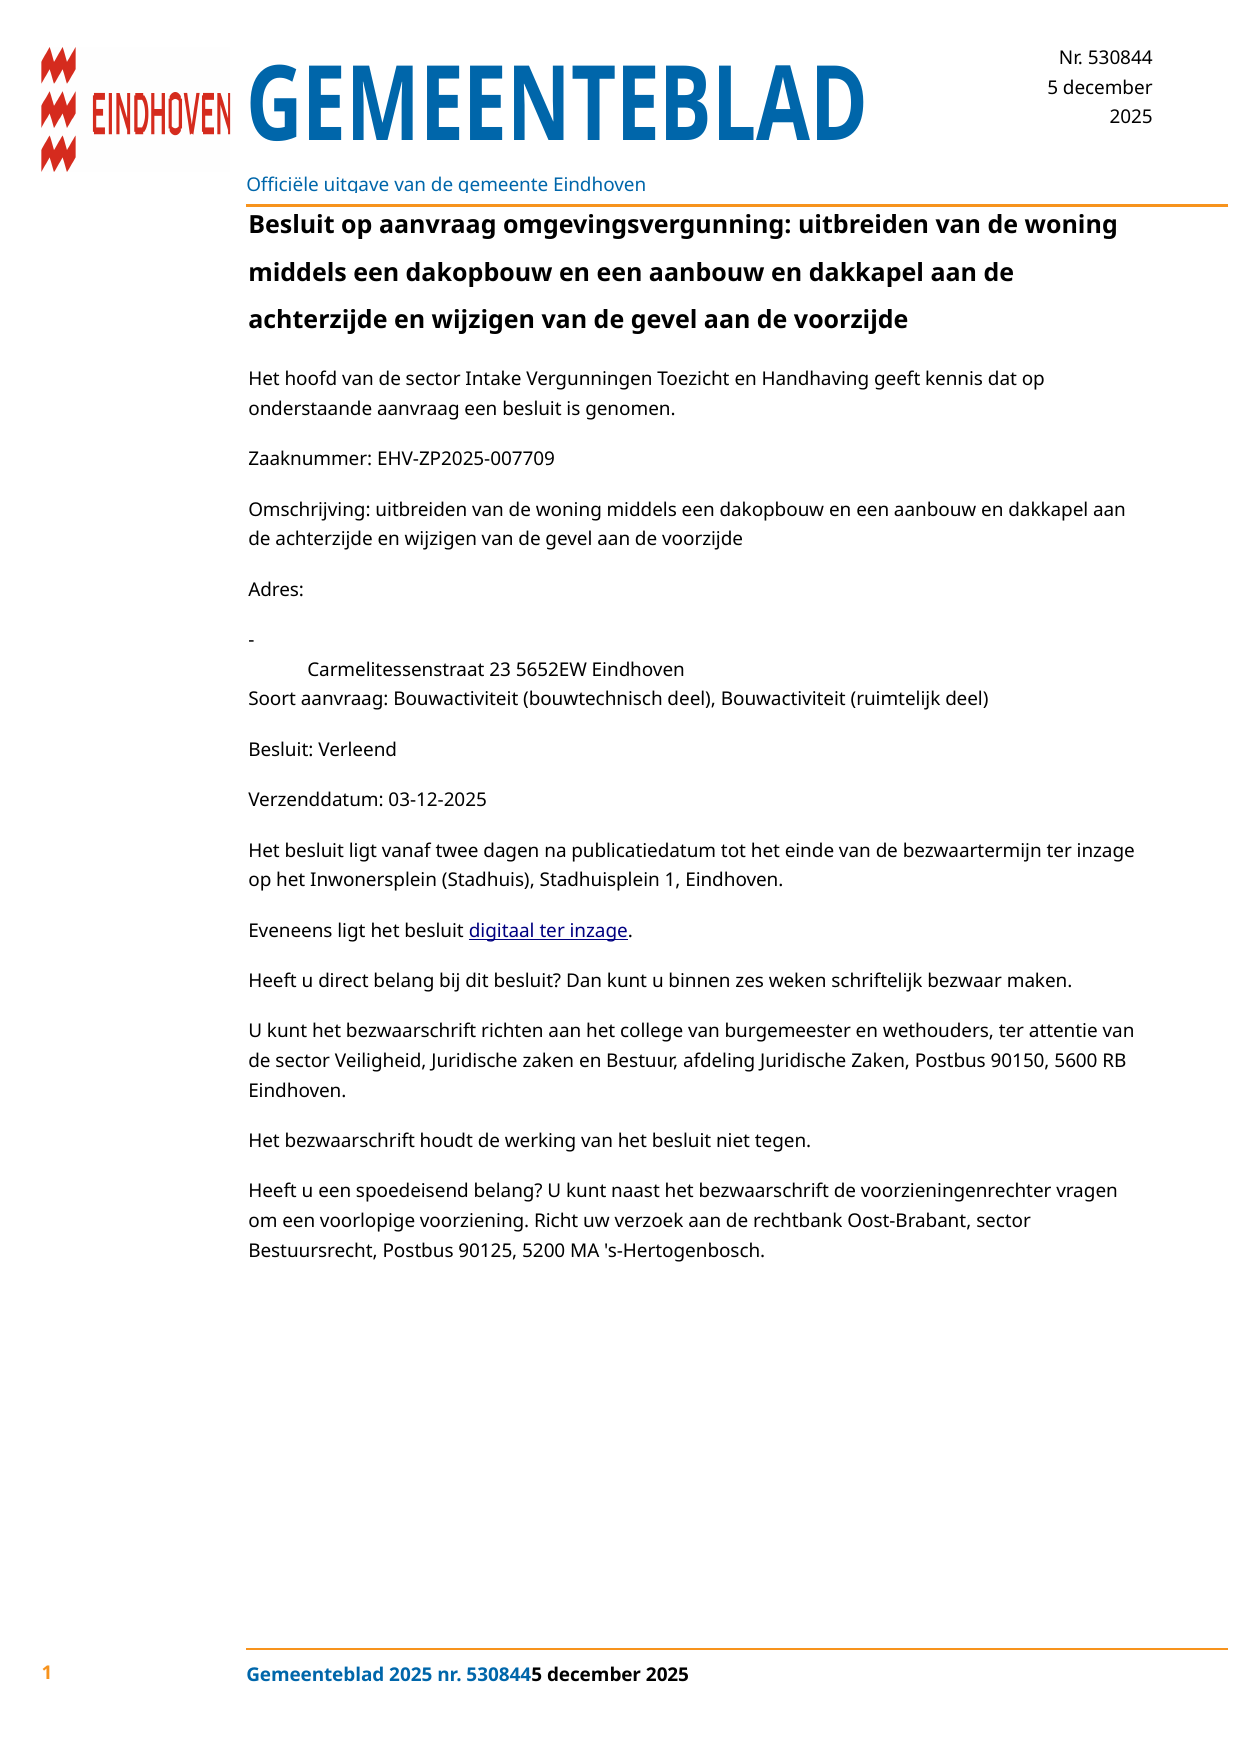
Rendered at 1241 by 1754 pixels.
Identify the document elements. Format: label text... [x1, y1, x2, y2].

text Heeft u een spoedeisend belang? U kunt naast het bezwaarschrift de voorzieningenrechter vragen om een voorlopige voorziening. Richt uw verzoek aan de rechtbank Oost-Brabant, sector Bestuursrecht, Postbus 90125, 5200 MA 's-Hertogenbosch. [248, 1178, 1152, 1262]
text Het besluit ligt vanaf twee dagen na publicatiedatum tot het einde van de bezwaartermijn ter inzage op het Inwonersplein (Stadhuis), Stadhuisplein 1, Eindhoven. [248, 837, 1152, 892]
text Verzenddatum: 03-12-2025 [248, 786, 1152, 812]
text Heeft u direct belang bij dit besluit? Dan kunt u binnen zes weken schriftelijk bezwaar maken. [248, 967, 1152, 993]
text Omschrijving: uitbreiden van de woning middels een dakopbouw en een aanbouw en dakkapel aan de achterzijde en wijzigen van de gevel aan de voorzijde [248, 496, 1152, 551]
text Het hoofd van de sector Intake Vergunningen Toezicht en Handhaving geeft kennis dat op onderstaande aanvraag een besluit is genomen. [248, 366, 1152, 421]
text U kunt het bezwaarschrift richten aan het college van burgemeester en wethouders, ter attentie van de sector Veiligheid, Juridische zaken en Bestuur, afdeling Juridische Zaken, Postbus 90150, 5600 RB Eindhoven. [248, 1018, 1152, 1102]
text Het bezwaarschrift houdt de werking van het besluit niet tegen. [248, 1127, 1152, 1153]
list Carmelitessenstraat 23 5652EW Eindhoven [248, 656, 1152, 682]
text Eveneens ligt het besluit digitaal ter inzage. [248, 917, 1152, 942]
text Adres: [248, 576, 1152, 602]
text Besluit: Verleend [248, 736, 1152, 762]
text Soort aanvraag: Bouwactiviteit (bouwtechnisch deel), Bouwactiviteit (ruimtelijk deel) [248, 686, 1152, 711]
text Zaaknummer: EHV-ZP2025-007709 [248, 446, 1152, 471]
picture [41, 47, 231, 172]
text Besluit op aanvraag omgevingsvergunning: uitbreiden van de woning middels een dakopbouw en een aanbouw en dakkapel aan de achterzijde en wijzigen van de gevel aan de voorzijde [248, 207, 1152, 336]
